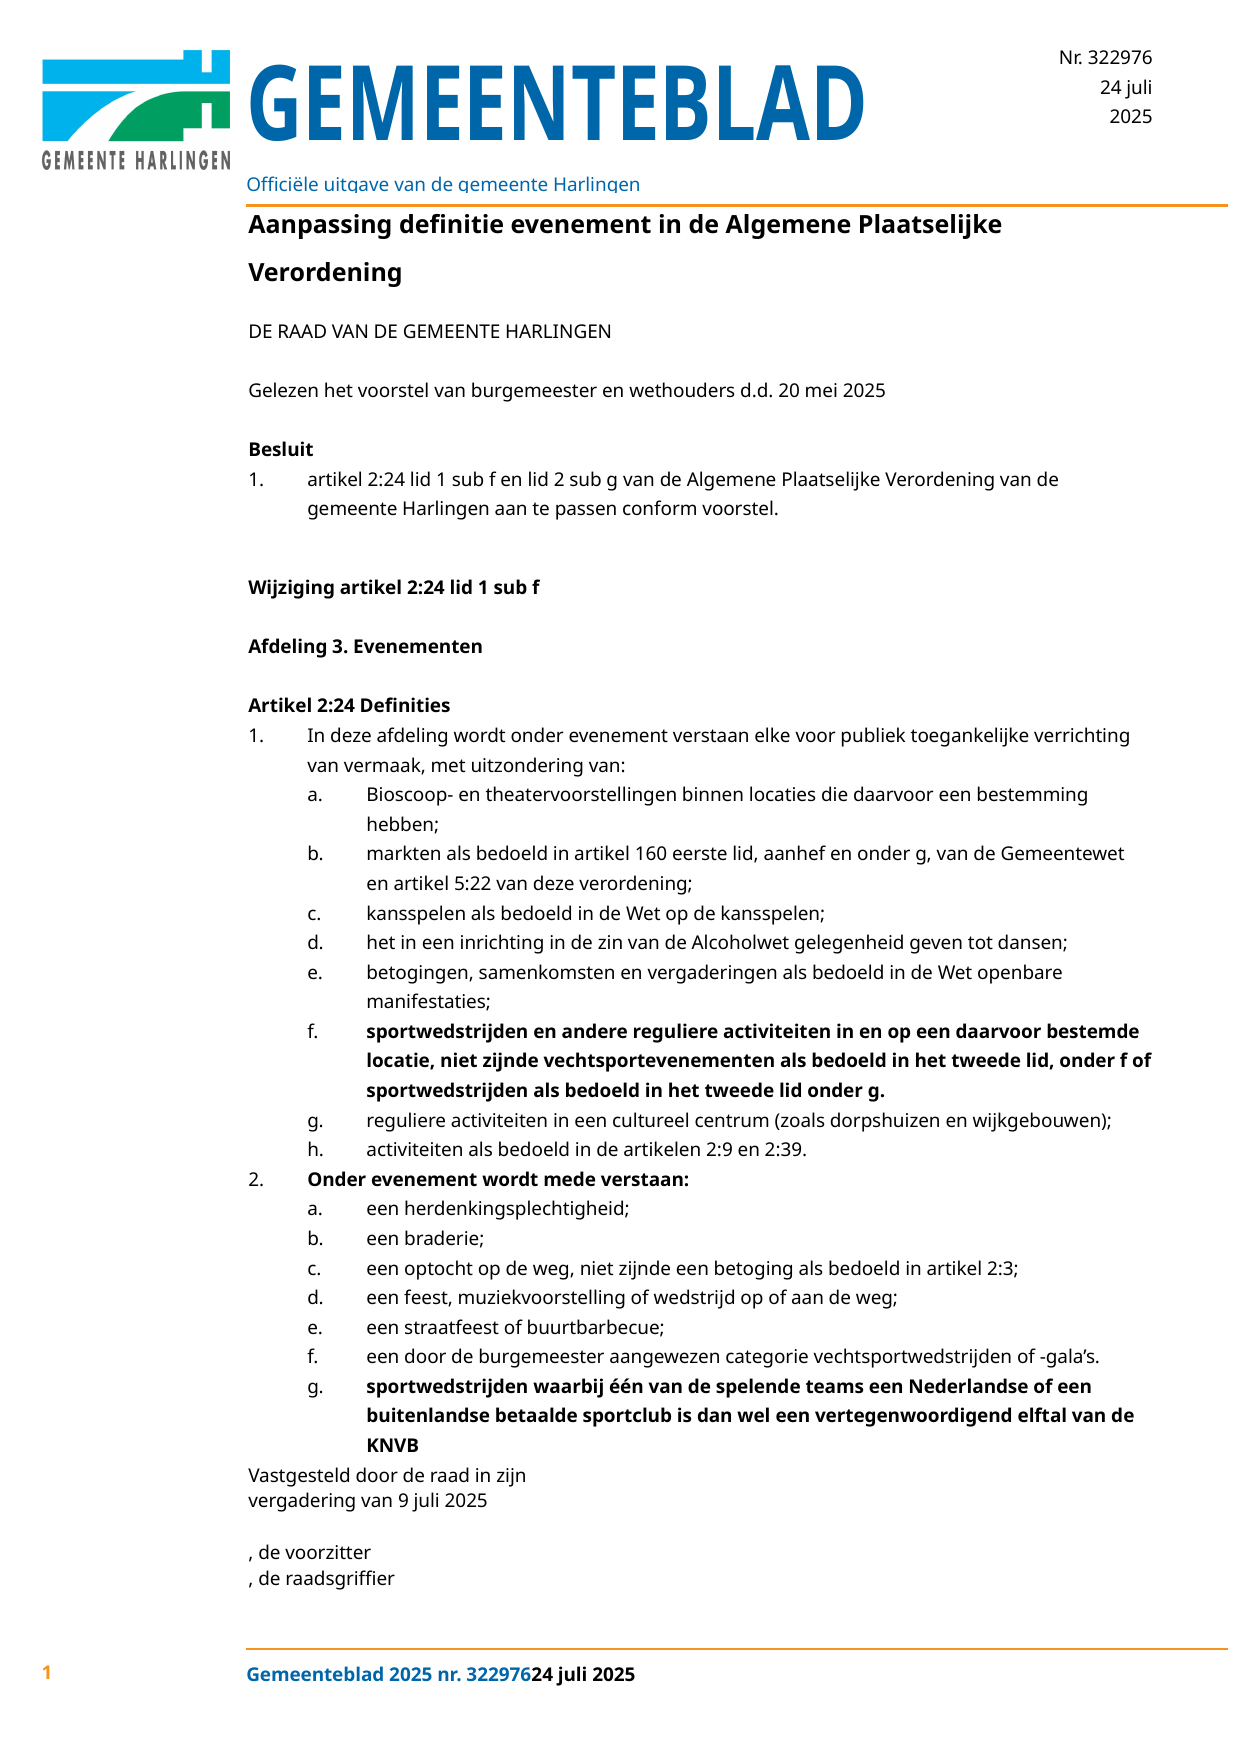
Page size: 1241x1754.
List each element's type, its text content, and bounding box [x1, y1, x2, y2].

list activiteiten als bedoeld in de artikelen 2:9 en 2:39. [307, 1136, 1152, 1162]
list een herdenkingsplechtigheid; [307, 1196, 1152, 1221]
list artikel 2:24 lid 1 sub f en lid 2 sub g van de Algemene Plaatselijke Verordening van de gemeente Harlingen aan te passen conform voorstel. [248, 466, 1152, 521]
text Artikel 2:24 Definities [248, 693, 1152, 718]
list een straatfeest of buurtbarbecue; [307, 1314, 1152, 1339]
list markten als bedoeld in artikel 160 eerste lid, aanhef en onder g, van de Gemeentewet en artikel 5:22 van deze verordening; [307, 841, 1152, 896]
text , de voorzitter [248, 1539, 1152, 1565]
list een feest, muziekvoorstelling of wedstrijd op of aan de weg; [307, 1284, 1152, 1310]
text Gelezen het voorstel van burgemeester en wethouders d.d. 20 mei 2025 [248, 377, 1152, 403]
text Vastgesteld door de raad in zijn [248, 1462, 1152, 1487]
list Onder evenement wordt mede verstaan: [248, 1166, 1152, 1192]
text vergadering van 9 juli 2025 [248, 1487, 1152, 1513]
list kansspelen als bedoeld in de Wet op de kansspelen; [307, 900, 1152, 925]
text , de raadsgriffier [248, 1565, 1152, 1590]
text Besluit [248, 436, 1152, 462]
picture [41, 47, 231, 172]
list reguliere activiteiten in een cultureel centrum (zoals dorpshuizen en wijkgebouwen); [307, 1107, 1152, 1132]
list sportwedstrijden en andere reguliere activiteiten in en op een daarvoor bestemde locatie, niet zijnde vechtsportevenementen als bedoeld in het tweede lid, onder f of sportwedstrijden als bedoeld in het tweede lid onder g. [307, 1018, 1152, 1103]
text Wijziging artikel 2:24 lid 1 sub f [248, 574, 1152, 600]
list een door de burgemeester aangewezen categorie vechtsportwedstrijden of -gala’s. [307, 1343, 1152, 1369]
list sportwedstrijden waarbij één van de spelende teams een Nederlandse of een buitenlandse betaalde sportclub is dan wel een vertegenwoordigend elftal van de KNVB [307, 1373, 1152, 1458]
text Afdeling 3. Evenementen [248, 633, 1152, 659]
list het in een inrichting in de zin van de Alcoholwet gelegenheid geven tot dansen; [307, 929, 1152, 955]
list betogingen, samenkomsten en vergaderingen als bedoeld in de Wet openbare manifestaties; [307, 959, 1152, 1014]
text Aanpassing definitie evenement in de Algemene Plaatselijke Verordening [248, 207, 1152, 288]
text DE RAAD VAN DE GEMEENTE HARLINGEN [248, 318, 1152, 344]
list In deze afdeling wordt onder evenement verstaan elke voor publiek toegankelijke verrichting van vermaak, met uitzondering van: [248, 722, 1152, 777]
list een braderie; [307, 1225, 1152, 1251]
list een optocht op de weg, niet zijnde een betoging als bedoeld in artikel 2:3; [307, 1255, 1152, 1280]
list Bioscoop- en theatervoorstellingen binnen locaties die daarvoor een bestemming hebben; [307, 781, 1152, 837]
